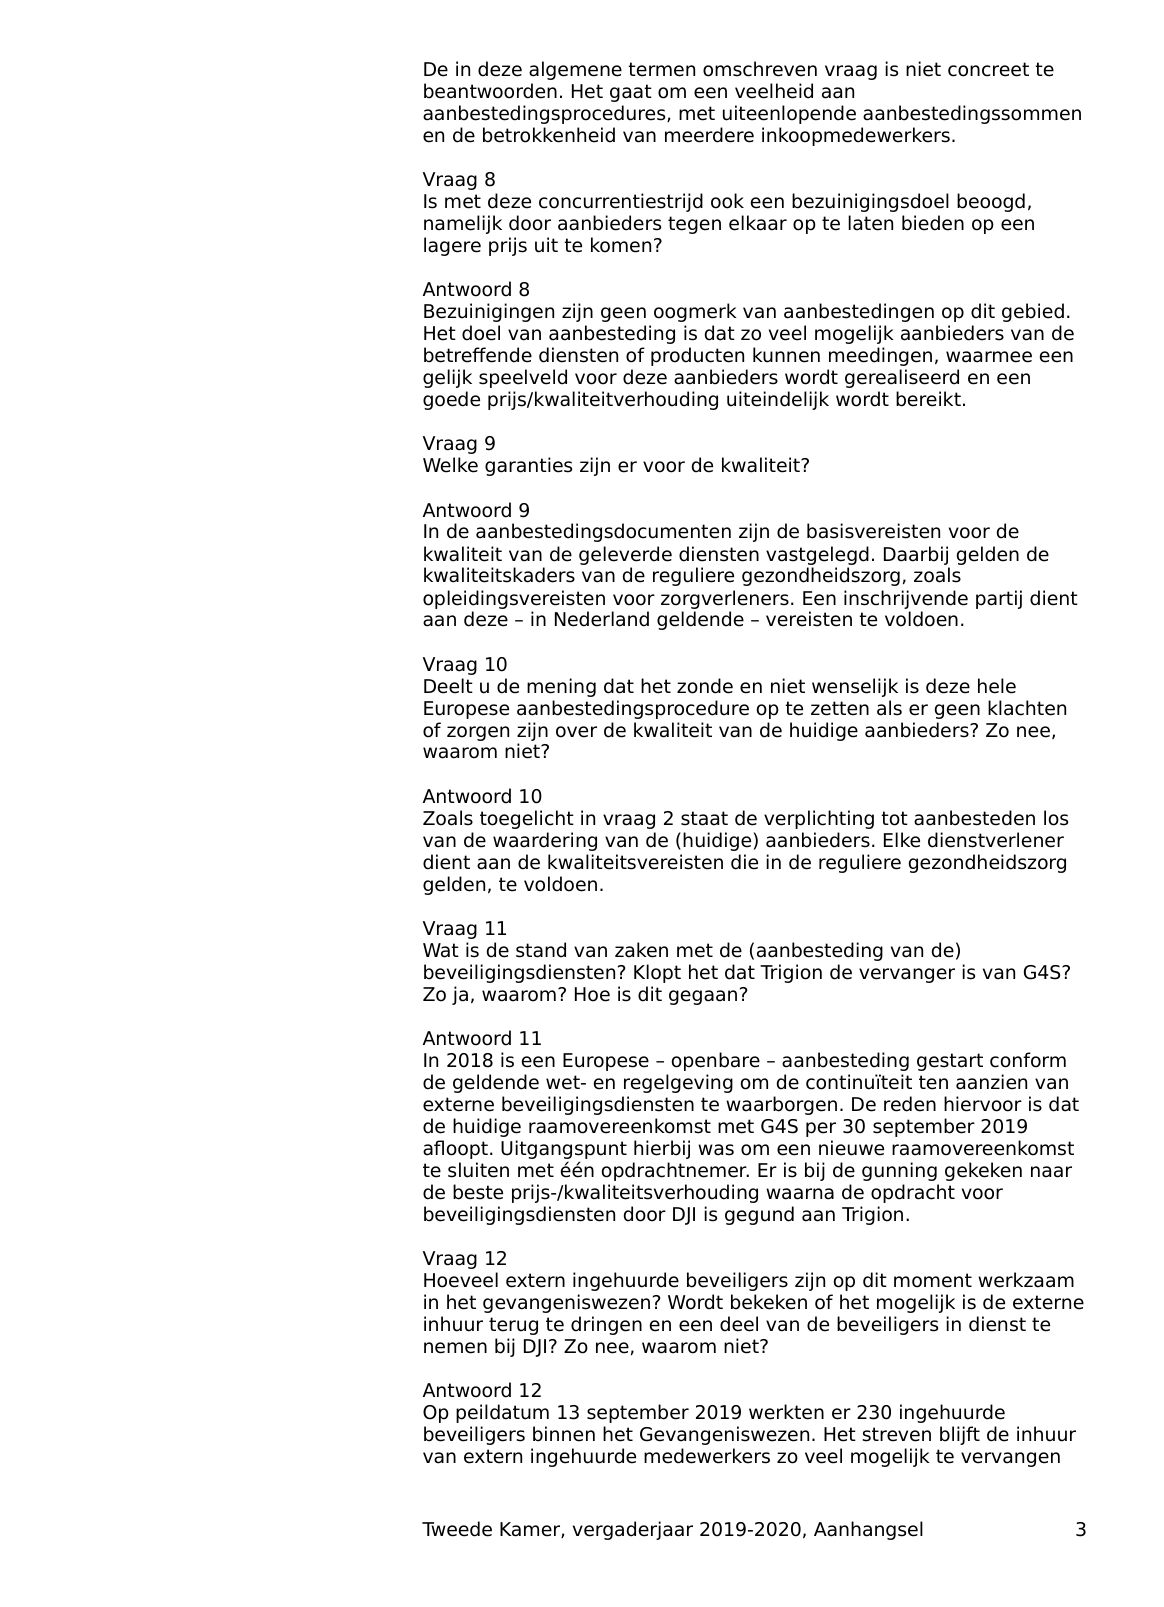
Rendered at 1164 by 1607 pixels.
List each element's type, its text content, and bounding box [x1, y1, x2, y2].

text Vraag 11 [422, 918, 1087, 940]
text Vraag 8 [422, 169, 1087, 191]
text Antwoord 12 [422, 1380, 1087, 1402]
text In de aanbestedingsdocumenten zijn de basisvereisten voor de kwaliteit van de geleverde diensten vastgelegd. Daarbij gelden de kwaliteitskaders van de reguliere gezondheidszorg, zoals opleidingsvereisten voor zorgverleners. Een inschrijvende partij dient aan deze – in Nederland geldende – vereisten te voldoen. [422, 521, 1087, 631]
text Zoals toegelicht in vraag 2 staat de verplichting tot aanbesteden los van de waardering van de (huidige) aanbieders. Elke dienstverlener dient aan de kwaliteitsvereisten die in de reguliere gezondheidszorg gelden, te voldoen. [422, 808, 1087, 896]
text Antwoord 10 [422, 786, 1087, 808]
text Deelt u de mening dat het zonde en niet wenselijk is deze hele Europese aanbestedingsprocedure op te zetten als er geen klachten of zorgen zijn over de kwaliteit van de huidige aanbieders? Zo nee, waarom niet? [422, 676, 1087, 763]
text De in deze algemene termen omschreven vraag is niet concreet te beantwoorden. Het gaat om een veelheid aan aanbestedingsprocedures, met uiteenlopende aanbestedingssommen en de betrokkenheid van meerdere inkoopmedewerkers. [422, 59, 1087, 147]
text Vraag 9 [422, 433, 1087, 455]
text In 2018 is een Europese – openbare – aanbesteding gestart conform de geldende wet- en regelgeving om de continuïteit ten aanzien van externe beveiligingsdiensten te waarborgen. De reden hiervoor is dat de huidige raamovereenkomst met G4S per 30 september 2019 afloopt. Uitgangspunt hierbij was om een nieuwe raamovereenkomst te sluiten met één opdrachtnemer. Er is bij de gunning gekeken naar de beste prijs-/kwaliteitsverhouding waarna de opdracht voor beveiligingsdiensten door DJI is gegund aan Trigion. [422, 1050, 1087, 1226]
text Vraag 10 [422, 653, 1087, 676]
text Antwoord 9 [422, 499, 1087, 521]
text Vraag 12 [422, 1248, 1087, 1270]
text Antwoord 8 [422, 279, 1087, 301]
text Bezuinigingen zijn geen oogmerk van aanbestedingen op dit gebied. Het doel van aanbesteding is dat zo veel mogelijk aanbieders van de betreffende diensten of producten kunnen meedingen, waarmee een gelijk speelveld voor deze aanbieders wordt gerealiseerd en een goede prijs/kwaliteitverhouding uiteindelijk wordt bereikt. [422, 301, 1087, 411]
text Wat is de stand van zaken met de (aanbesteding van de) beveiligingsdiensten? Klopt het dat Trigion de vervanger is van G4S? Zo ja, waarom? Hoe is dit gegaan? [422, 940, 1087, 1006]
text Op peildatum 13 september 2019 werkten er 230 ingehuurde beveiligers binnen het Gevangeniswezen. Het streven blijft de inhuur van extern ingehuurde medewerkers zo veel mogelijk te vervangen [422, 1402, 1087, 1468]
text Is met deze concurrentiestrijd ook een bezuinigingsdoel beoogd, namelijk door aanbieders tegen elkaar op te laten bieden op een lagere prijs uit te komen? [422, 191, 1087, 257]
text Antwoord 11 [422, 1028, 1087, 1050]
text Welke garanties zijn er voor de kwaliteit? [422, 455, 1087, 477]
text Hoeveel extern ingehuurde beveiligers zijn op dit moment werkzaam in het gevangeniswezen? Wordt bekeken of het mogelijk is de externe inhuur terug te dringen en een deel van de beveiligers in dienst te nemen bij DJI? Zo nee, waarom niet? [422, 1270, 1087, 1358]
